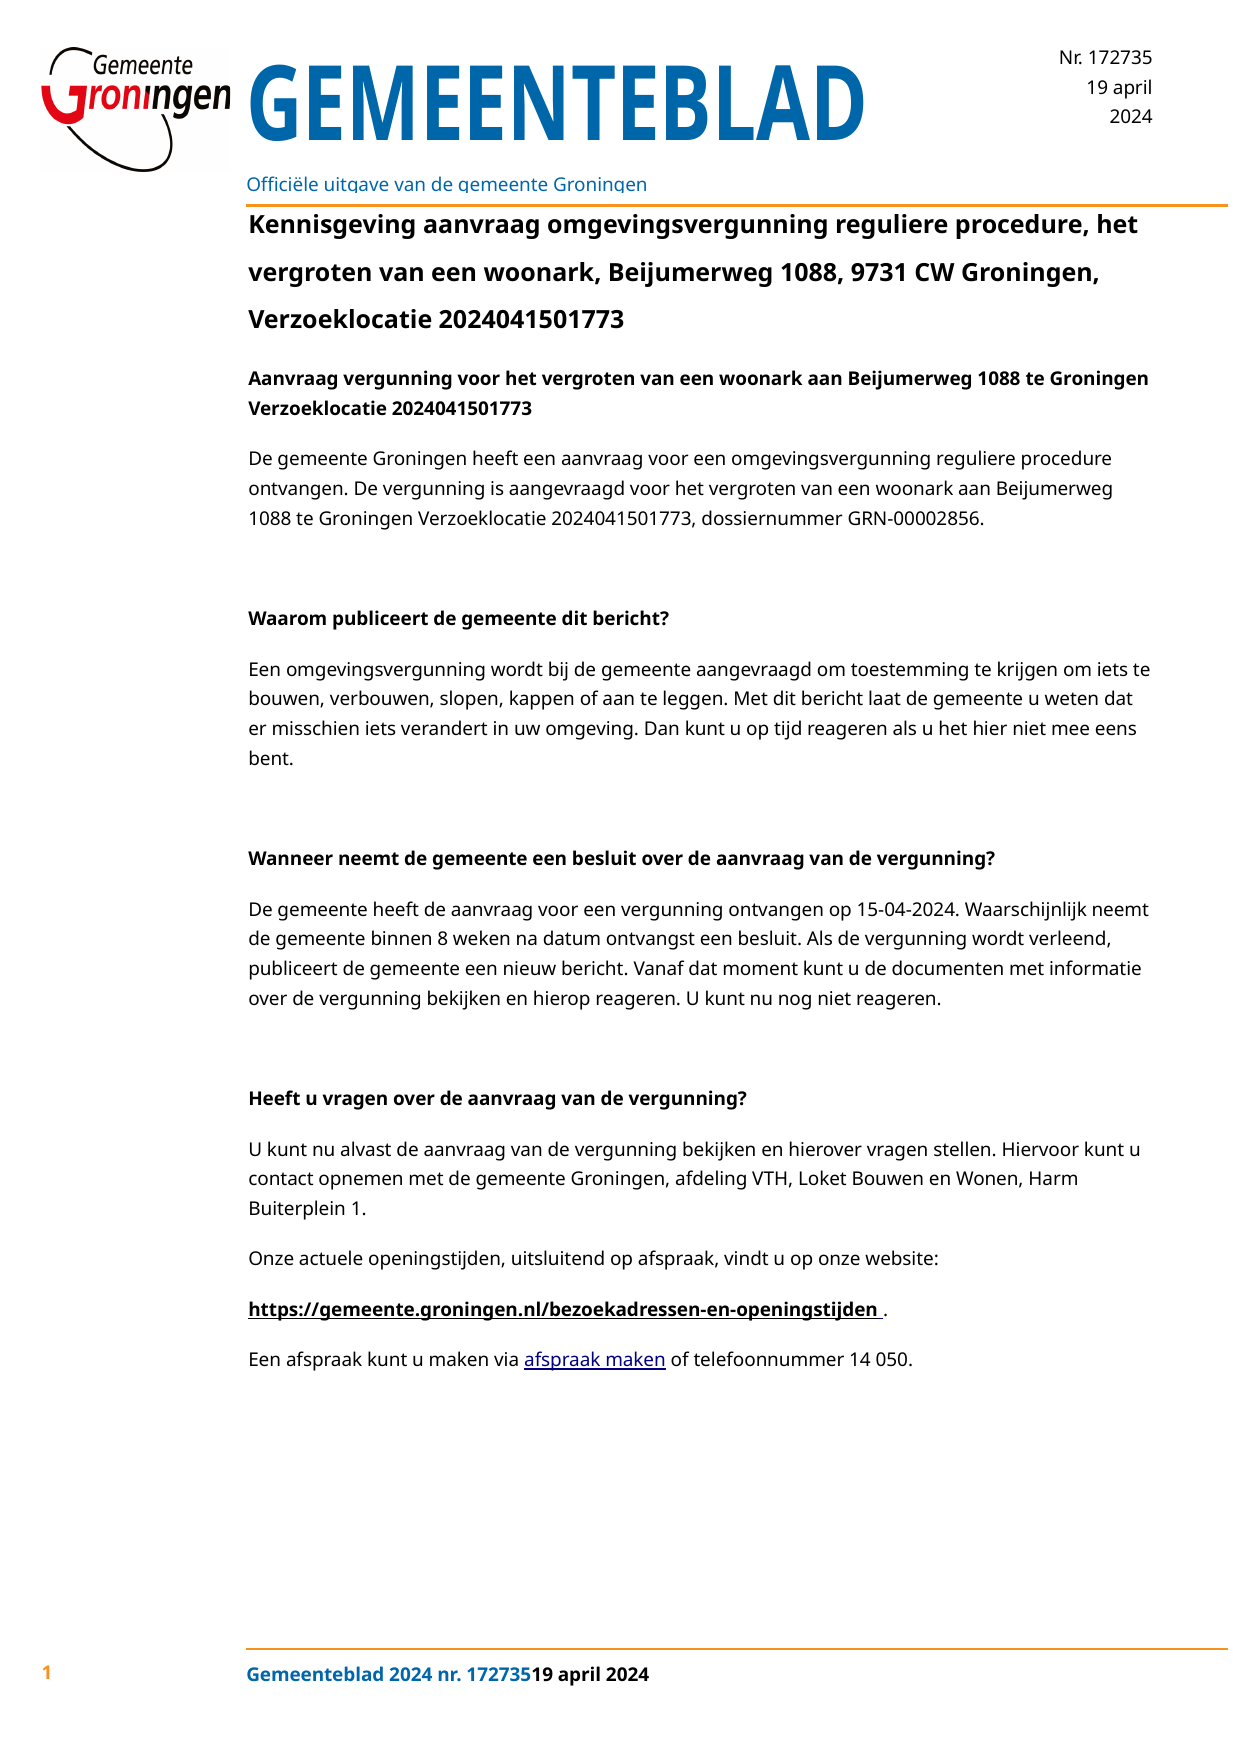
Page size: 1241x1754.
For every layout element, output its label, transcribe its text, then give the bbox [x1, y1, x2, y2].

text De gemeente heeft de aanvraag voor een vergunning ontvangen op 15-04-2024. Waarschijnlijk neemt de gemeente binnen 8 weken na datum ontvangst een besluit. Als de vergunning wordt verleend, publiceert de gemeente een nieuw bericht. Vanaf dat moment kunt u de documenten met informatie over de vergunning bekijken en hierop reageren. U kunt nu nog niet reageren. [248, 896, 1152, 1010]
text De gemeente Groningen heeft een aanvraag voor een omgevingsvergunning reguliere procedure ontvangen. De vergunning is aangevraagd voor het vergroten van een woonark aan Beijumerweg 1088 te Groningen Verzoeklocatie 2024041501773, dossiernummer GRN-00002856. [248, 446, 1152, 530]
text Een omgevingsvergunning wordt bij de gemeente aangevraagd om toestemming te krijgen om iets te bouwen, verbouwen, slopen, kappen of aan te leggen. Met dit bericht laat de gemeente u weten dat er misschien iets verandert in uw omgeving. Dan kunt u op tijd reageren als u het hier niet mee eens bent. [248, 656, 1152, 770]
picture [41, 47, 231, 172]
text Aanvraag vergunning voor het vergroten van een woonark aan Beijumerweg 1088 te Groningen Verzoeklocatie 2024041501773 [248, 366, 1152, 421]
text U kunt nu alvast de aanvraag van de vergunning bekijken en hierover vragen stellen. Hiervoor kunt u contact opnemen met de gemeente Groningen, afdeling VTH, Loket Bouwen en Wonen, Harm Buiterplein 1. [248, 1136, 1152, 1221]
text Kennisgeving aanvraag omgevingsvergunning reguliere procedure, het vergroten van een woonark, Beijumerweg 1088, 9731 CW Groningen, Verzoeklocatie 2024041501773 [248, 207, 1152, 336]
text Onze actuele openingstijden, uitsluitend op afspraak, vindt u op onze website: [248, 1246, 1152, 1271]
text Een afspraak kunt u maken via afspraak maken of telefoonnummer 14 050. [248, 1346, 1152, 1372]
text Waarom publiceert de gemeente dit bericht? [248, 606, 1152, 631]
text Wanneer neemt de gemeente een besluit over de aanvraag van de vergunning? [248, 846, 1152, 871]
text Heeft u vragen over de aanvraag van de vergunning? [248, 1086, 1152, 1111]
text https://gemeente.groningen.nl/bezoekadressen-en-openingstijden . [248, 1296, 1152, 1322]
